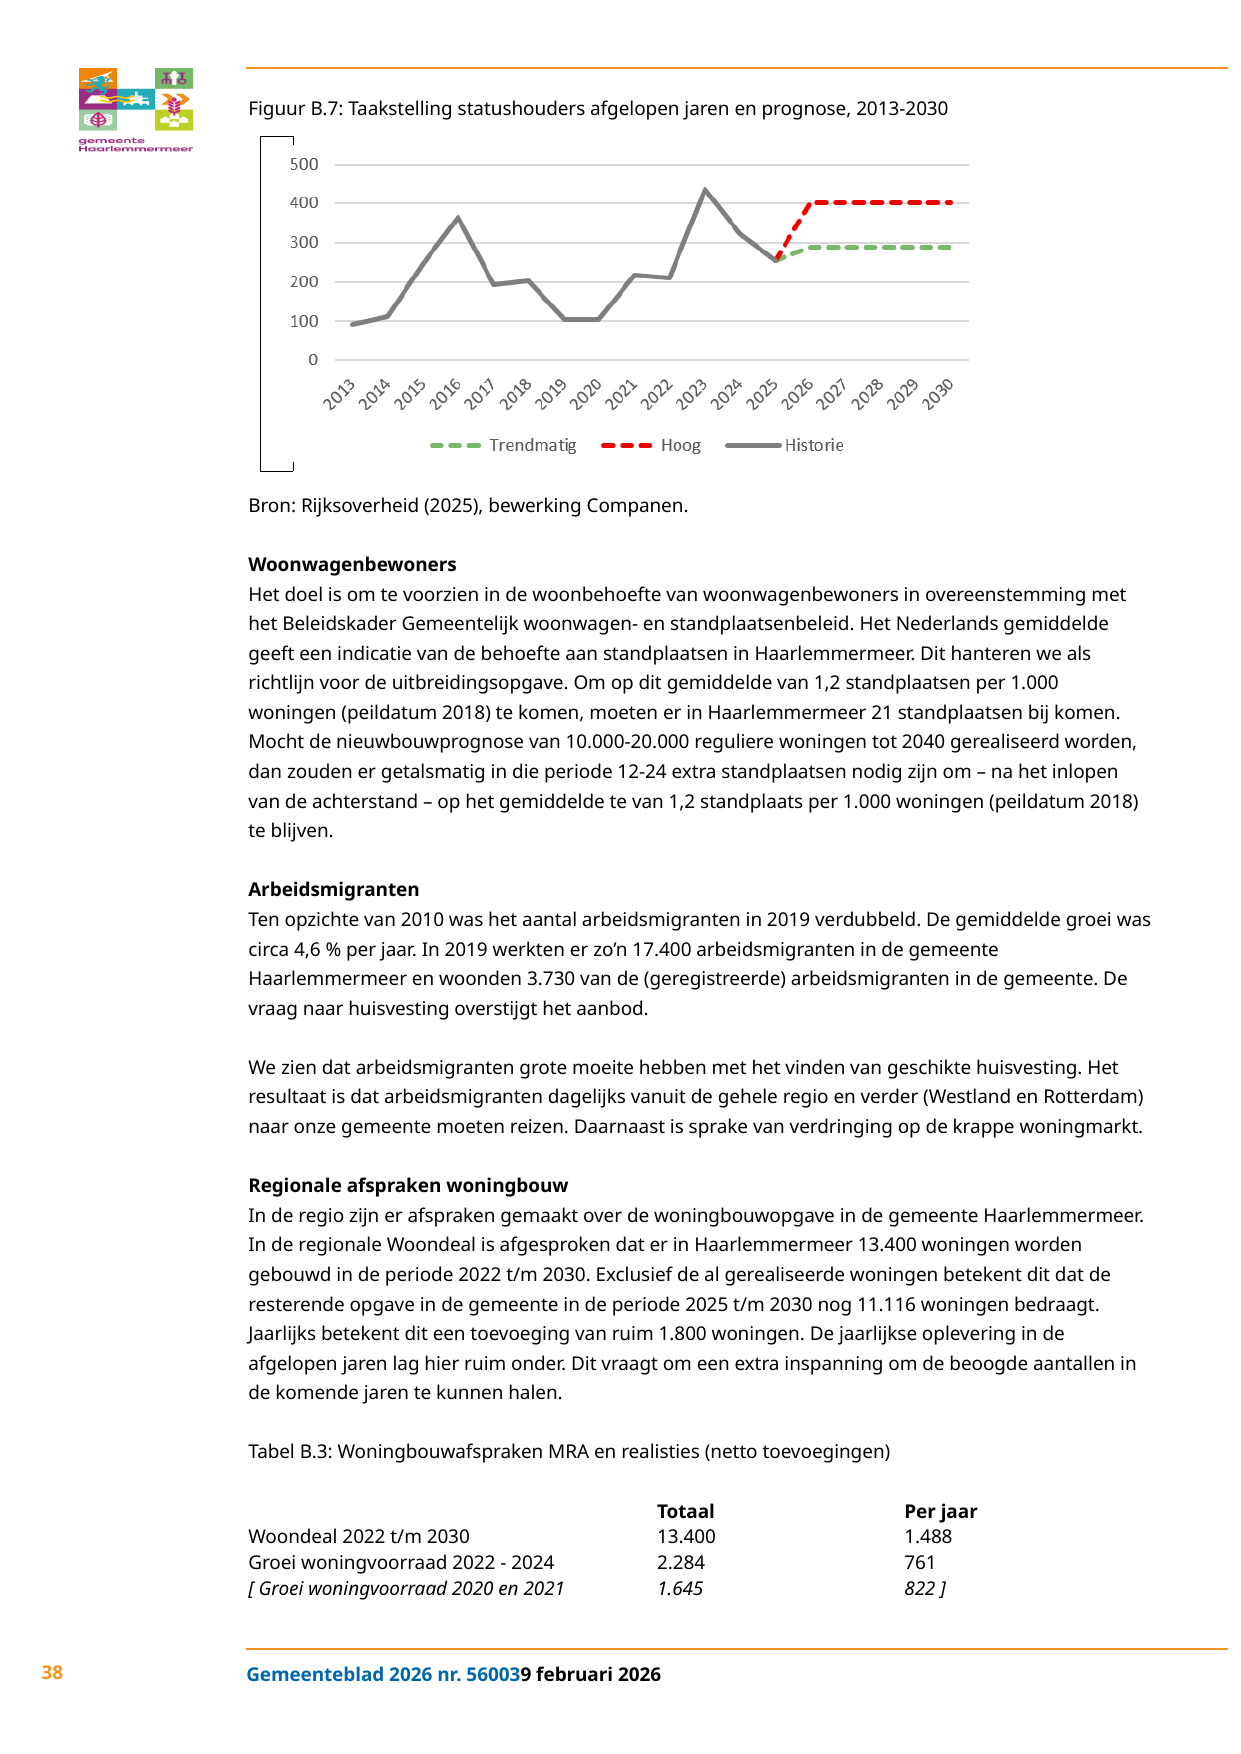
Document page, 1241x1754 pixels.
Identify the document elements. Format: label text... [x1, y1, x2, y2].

text Tabel B.3: Woningbouwafspraken MRA en realisties (netto toevoegingen) [248, 1439, 1152, 1464]
table_cell Groei woningvoorraad 2022 - 2024 [248, 1550, 657, 1575]
text We zien dat arbeidsmigranten grote moeite hebben met het vinden van geschikte huisvesting. Het resultaat is dat arbeidsmigranten dagelijks vanuit de gehele regio en verder (Westland en Rotterdam) naar onze gemeente moeten reizen. Daarnaast is sprake van verdringing op de krappe woningmarkt. [248, 1054, 1152, 1139]
text Bron: Rijksoverheid (2025), bewerking Companen. [248, 492, 1152, 518]
table_cell 1.645 [657, 1575, 904, 1601]
picture [268, 145, 978, 462]
text Arbeidsmigranten [248, 877, 1152, 902]
table_cell 1.488 [904, 1524, 1152, 1549]
text Het doel is om te voorzien in de woonbehoefte van woonwagenbewoners in overeenstemming met het Beleidskader Gemeentelijk woonwagen- en standplaatsenbeleid. Het Nederlands gemiddelde geeft een indicatie van de behoefte aan standplaatsen in Haarlemmermeer. Dit hanteren we als richtlijn voor de uitbreidingsopgave. Om op dit gemiddelde van 1,2 standplaatsen per 1.000 woningen (peildatum 2018) te komen, moeten er in Haarlemmermeer 21 standplaatsen bij komen. Mocht de nieuwbouwprognose van 10.000-20.000 reguliere woningen tot 2040 gerealiseerd worden, dan zouden er getalsmatig in die periode 12-24 extra standplaatsen nodig zijn om – na het inlopen van de achterstand – op het gemiddelde te van 1,2 standplaats per 1.000 woningen (peildatum 2018) te blijven. [248, 581, 1152, 843]
text Regionale afspraken woningbouw [248, 1172, 1152, 1198]
picture [41, 47, 231, 172]
table_header Per jaar [904, 1498, 1152, 1524]
text Figuur B.7: Taakstelling statushouders afgelopen jaren en prognose, 2013-2030 [248, 95, 1152, 121]
text Woonwagenbewoners [248, 551, 1152, 577]
table_header Totaal [657, 1498, 904, 1524]
table_cell 13.400 [657, 1524, 904, 1549]
table_cell 2.284 [657, 1550, 904, 1575]
table_cell 761 [904, 1550, 1152, 1575]
text Ten opzichte van 2010 was het aantal arbeidsmigranten in 2019 verdubbeld. De gemiddelde groei was circa 4,6 % per jaar. In 2019 werkten er zo’n 17.400 arbeidsmigranten in de gemeente Haarlemmermeer en woonden 3.730 van de (geregistreerde) arbeidsmigranten in de gemeente. De vraag naar huisvesting overstijgt het aanbod. [248, 906, 1152, 1021]
table_cell [ Groei woningvoorraad 2020 en 2021 [248, 1575, 657, 1601]
table_cell 822 ] [904, 1575, 1152, 1601]
table_header [248, 1498, 657, 1524]
text In de regio zijn er afspraken gemaakt over de woningbouwopgave in de gemeente Haarlemmermeer. In de regionale Woondeal is afgesproken dat er in Haarlemmermeer 13.400 woningen worden gebouwd in de periode 2022 t/m 2030. Exclusief de al gerealiseerde woningen betekent dit dat de resterende opgave in de gemeente in de periode 2025 t/m 2030 nog 11.116 woningen bedraagt. Jaarlijks betekent dit een toevoeging van ruim 1.800 woningen. De jaarlijkse oplevering in de afgelopen jaren lag hier ruim onder. Dit vraagt om een extra inspanning om de beoogde aantallen in de komende jaren te kunnen halen. [248, 1202, 1152, 1405]
table_cell Woondeal 2022 t/m 2030 [248, 1524, 657, 1549]
